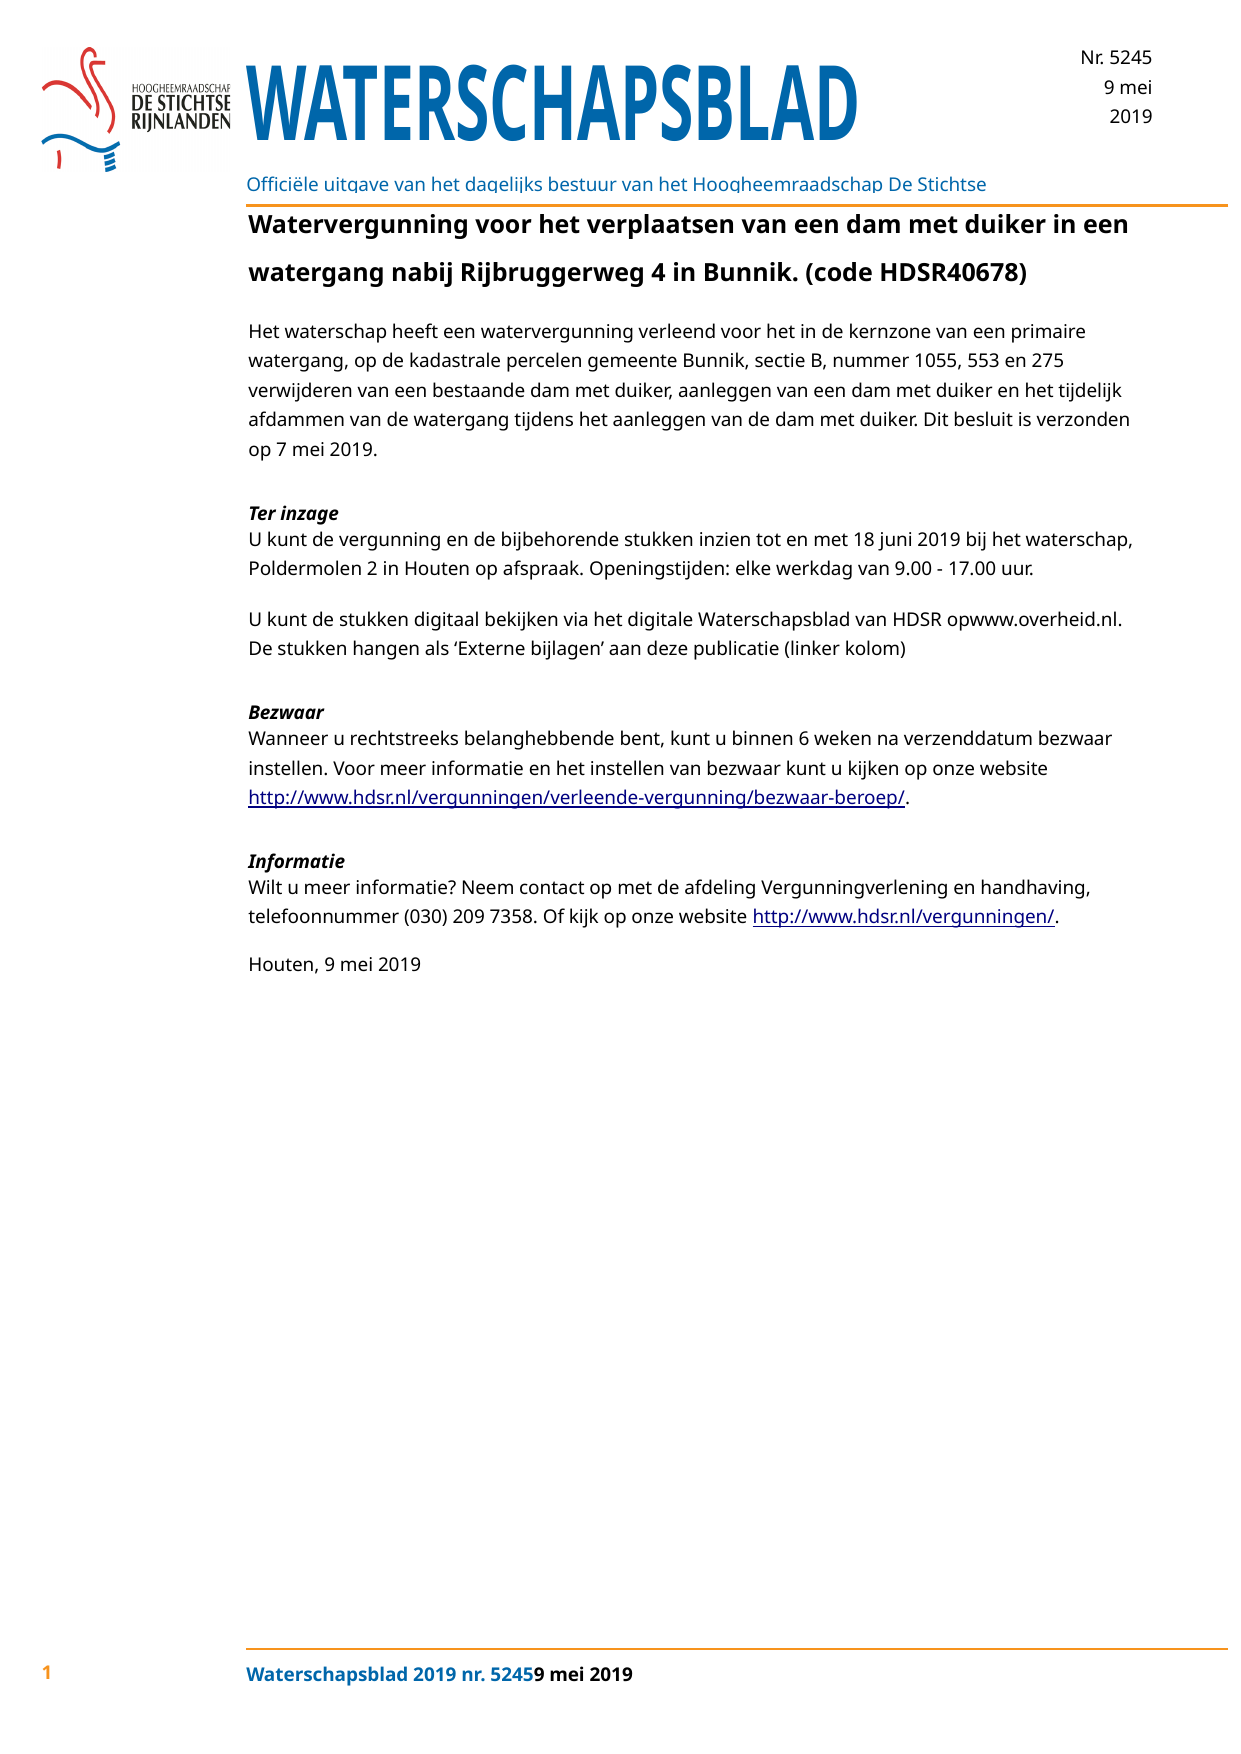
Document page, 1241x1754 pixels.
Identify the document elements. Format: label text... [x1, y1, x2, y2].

text Het waterschap heeft een watervergunning verleend voor het in de kernzone van een primaire watergang, op de kadastrale percelen gemeente Bunnik, sectie B, nummer 1055, 553 en 275 verwijderen van een bestaande dam met duiker, aanleggen van een dam met duiker en het tijdelijk afdammen van de watergang tijdens het aanleggen van de dam met duiker. Dit besluit is verzonden op 7 mei 2019. [248, 318, 1152, 462]
text Wanneer u rechtstreeks belanghebbende bent, kunt u binnen 6 weken na verzenddatum bezwaar instellen. Voor meer informatie en het instellen van bezwaar kunt u kijken op onze website http://www.hdsr.nl/vergunningen/verleende-vergunning/bezwaar-beroep/. [248, 725, 1152, 810]
text Houten, 9 mei 2019 [248, 951, 1152, 977]
text Bezwaar [248, 699, 1152, 725]
text Ter inzage [248, 500, 1152, 526]
text U kunt de vergunning en de bijbehorende stukken inzien tot en met 18 juni 2019 bij het waterschap, Poldermolen 2 in Houten op afspraak. Openingstijden: elke werkdag van 9.00 - 17.00 uur. [248, 526, 1152, 581]
picture [41, 47, 231, 172]
text Watervergunning voor het verplaatsen van een dam met duiker in een watergang nabij Rijbruggerweg 4 in Bunnik. (code HDSR40678) [248, 207, 1152, 288]
text Informatie [248, 848, 1152, 874]
text Wilt u meer informatie? Neem contact op met de afdeling Vergunningverlening en handhaving, telefoonnummer (030) 209 7358. Of kijk op onze website http://www.hdsr.nl/vergunningen/. [248, 874, 1152, 929]
text U kunt de stukken digitaal bekijken via het digitale Waterschapsblad van HDSR opwww.overheid.nl. De stukken hangen als ‘Externe bijlagen’ aan deze publicatie (linker kolom) [248, 606, 1152, 661]
